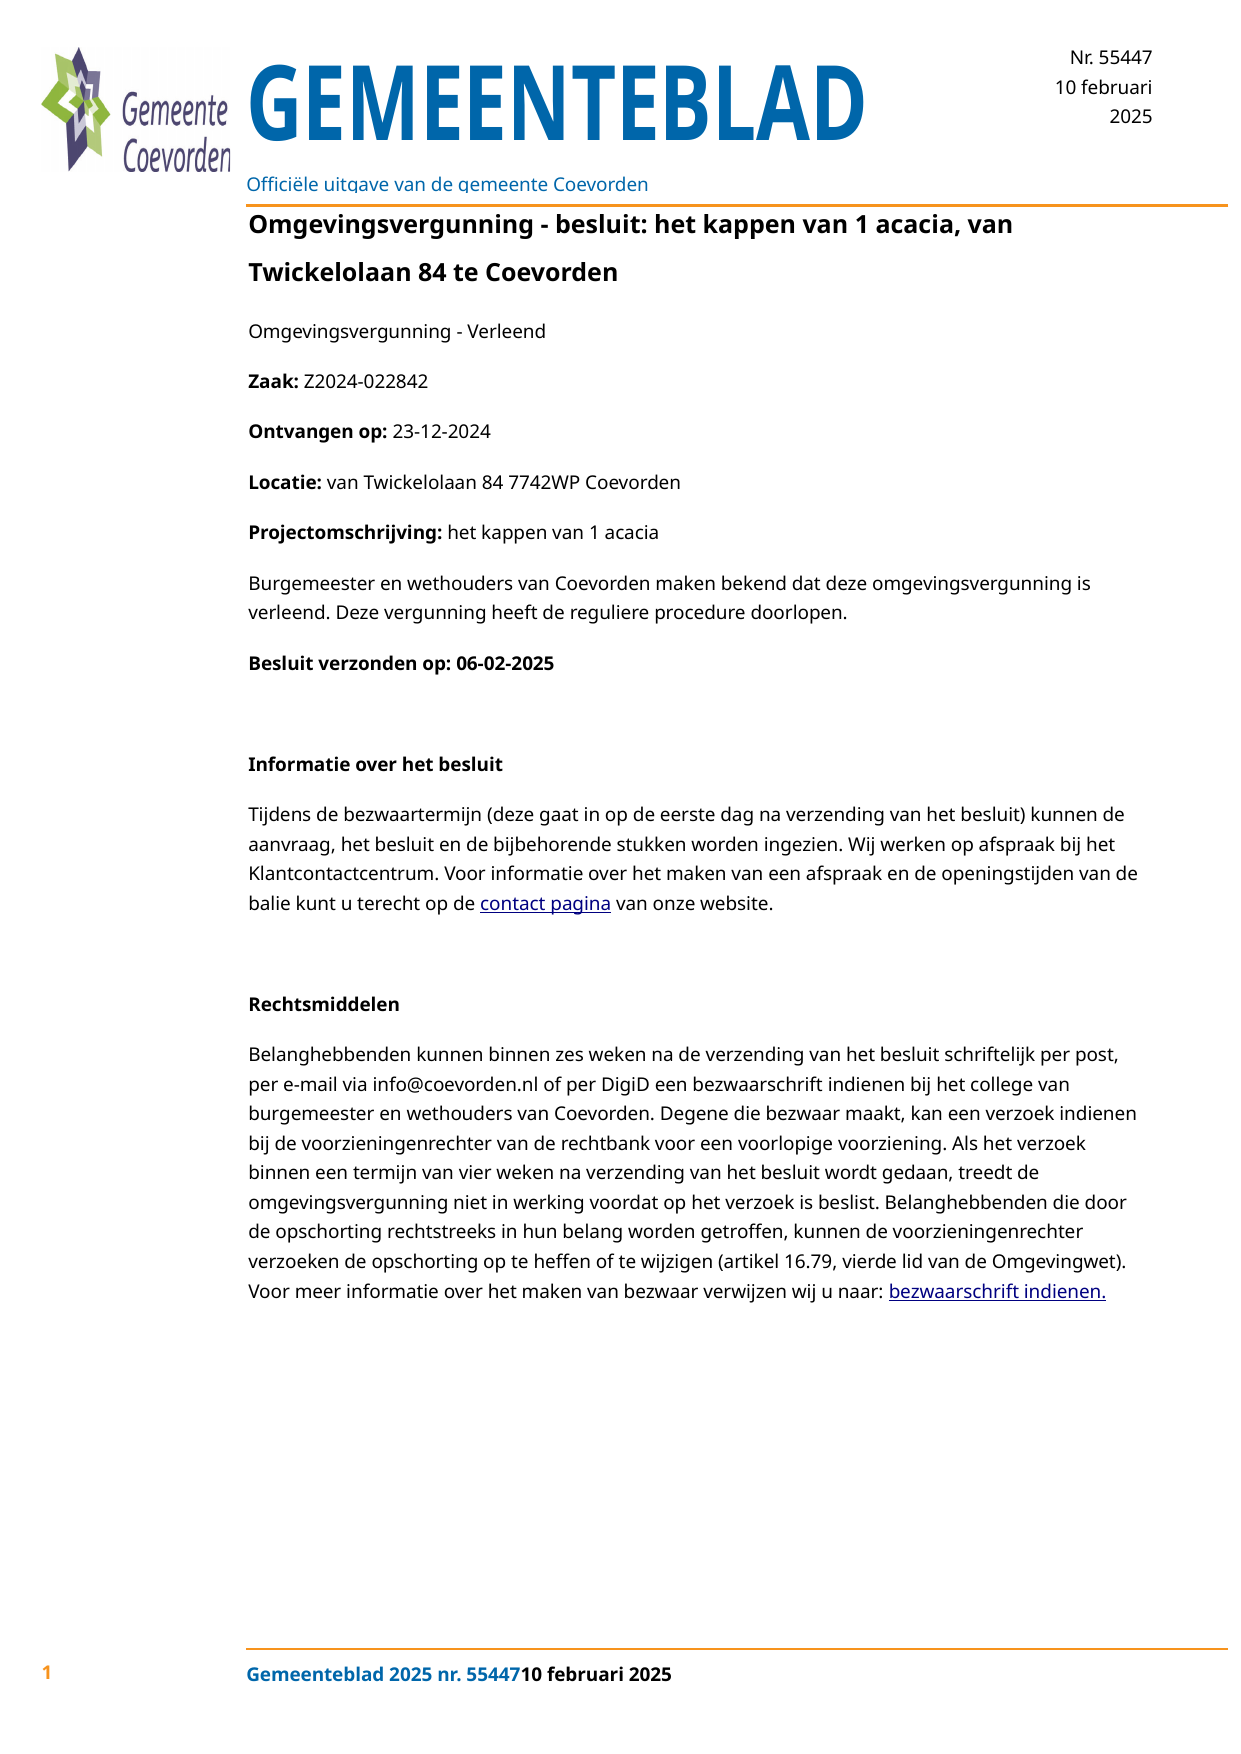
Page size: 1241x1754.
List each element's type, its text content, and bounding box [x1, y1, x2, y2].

text Omgevingsvergunning - besluit: het kappen van 1 acacia, van Twickelolaan 84 te Coevorden [248, 207, 1152, 288]
text Burgemeester en wethouders van Coevorden maken bekend dat deze omgevingsvergunning is verleend. Deze vergunning heeft de reguliere procedure doorlopen. [248, 570, 1152, 625]
text Informatie over het besluit [248, 751, 1152, 777]
picture [41, 47, 231, 172]
text Omgevingsvergunning - Verleend [248, 318, 1152, 344]
text Tijdens de bezwaartermijn (deze gaat in op de eerste dag na verzending van het besluit) kunnen de aanvraag, het besluit en de bijbehorende stukken worden ingezien. Wij werken op afspraak bij het Klantcontactcentrum. Voor informatie over het maken van een afspraak en de openingstijden van de balie kunt u terecht op de contact pagina van onze website. [248, 801, 1152, 916]
text Besluit verzonden op: 06-02-2025 [248, 650, 1152, 676]
text Projectomschrijving: het kappen van 1 acacia [248, 519, 1152, 545]
text Locatie: van Twickelolaan 84 7742WP Coevorden [248, 469, 1152, 495]
text Rechtsmiddelen [248, 991, 1152, 1017]
text Zaak: Z2024-022842 [248, 368, 1152, 394]
text Ontvangen op: 23-12-2024 [248, 419, 1152, 444]
text Belanghebbenden kunnen binnen zes weken na de verzending van het besluit schriftelijk per post, per e-mail via info@coevorden.nl of per DigiD een bezwaarschrift indienen bij het college van burgemeester en wethouders van Coevorden. Degene die bezwaar maakt, kan een verzoek indienen bij de voorzieningenrechter van de rechtbank voor een voorlopige voorziening. Als het verzoek binnen een termijn van vier weken na verzending van het besluit wordt gedaan, treedt de omgevingsvergunning niet in werking voordat op het verzoek is beslist. Belanghebbenden die door de opschorting rechtstreeks in hun belang worden getroffen, kunnen de voorzieningenrechter verzoeken de opschorting op te heffen of te wijzigen (artikel 16.79, vierde lid van de Omgevingwet). Voor meer informatie over het maken van bezwaar verwijzen wij u naar: bezwaarschrift indienen. [248, 1041, 1152, 1304]
